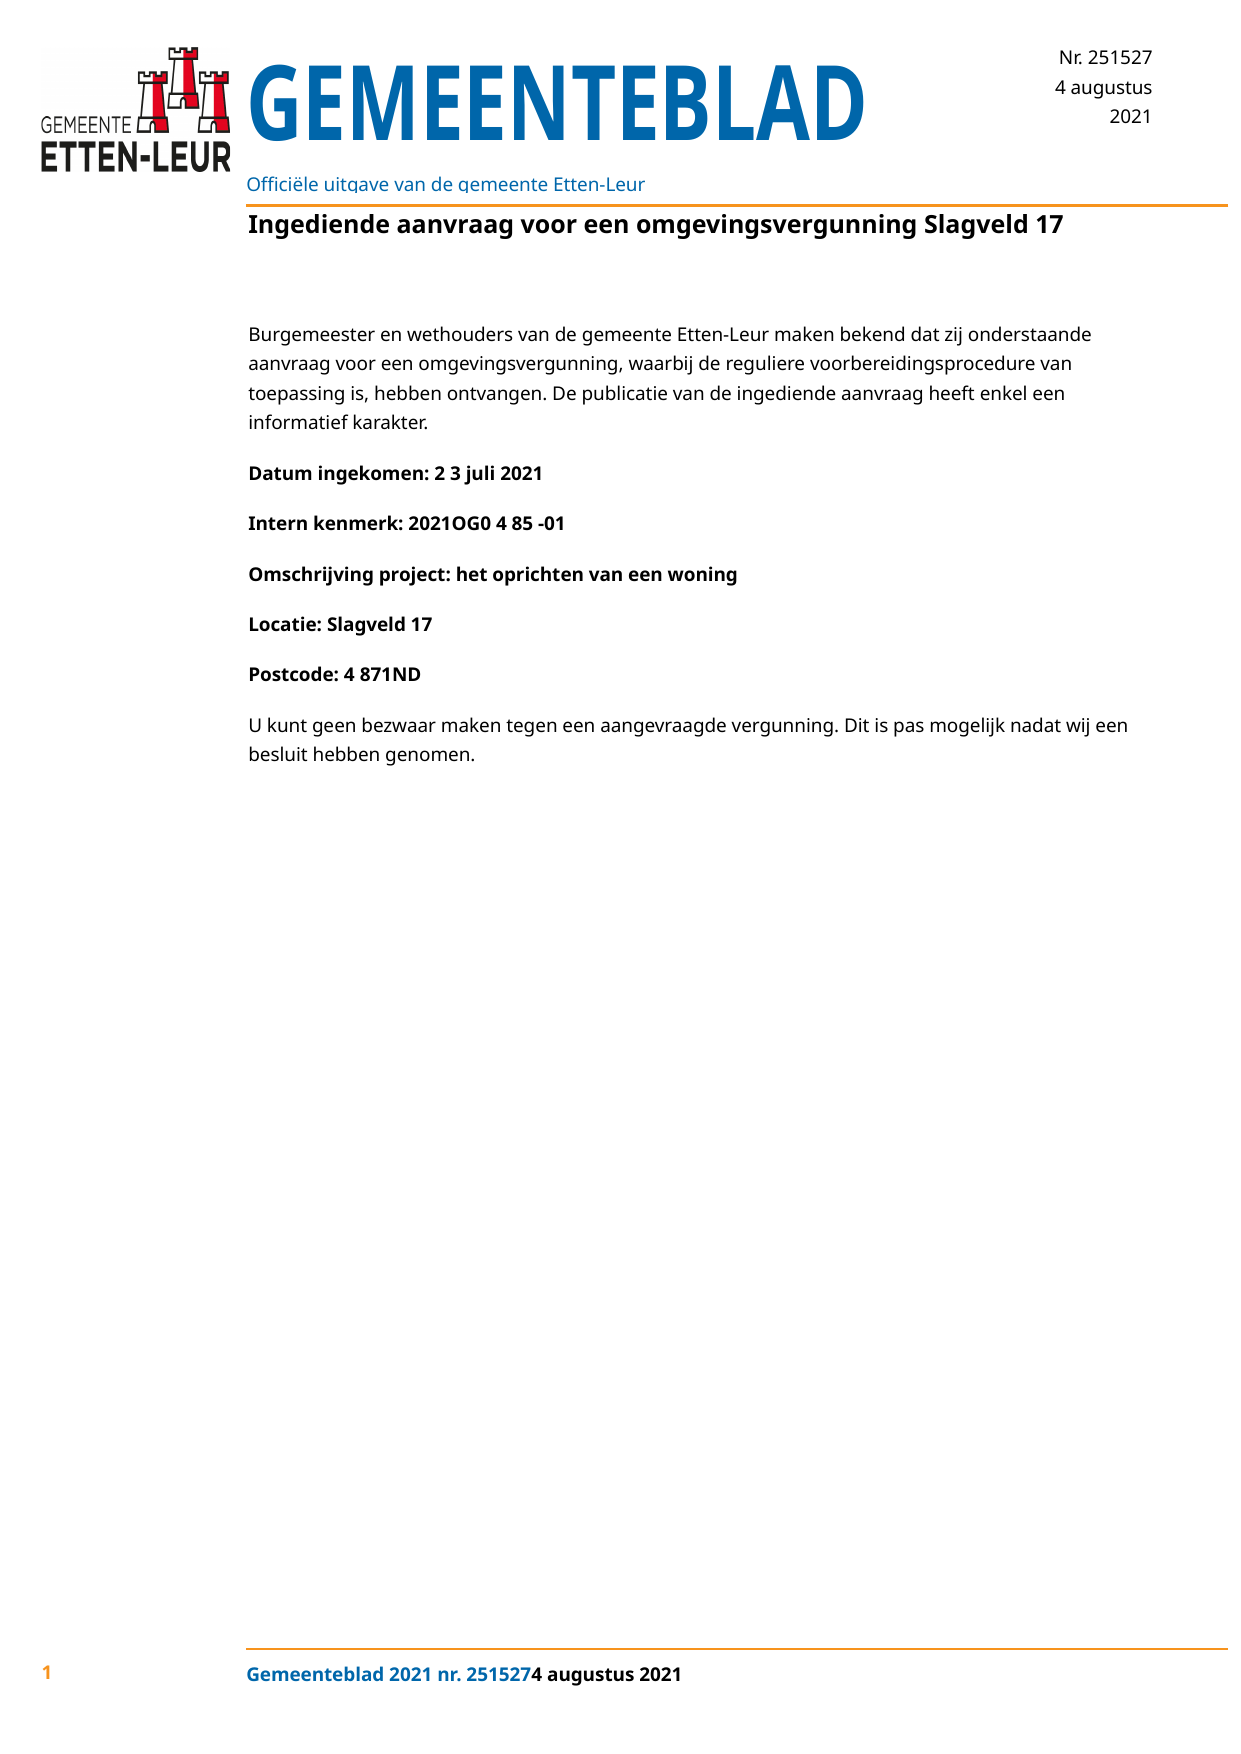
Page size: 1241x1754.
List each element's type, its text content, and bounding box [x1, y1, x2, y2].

text Datum ingekomen: 2 3 juli 2021 [248, 460, 1152, 486]
text U kunt geen bezwaar maken tegen een aangevraagde vergunning. Dit is pas mogelijk nadat wij een besluit hebben genomen. [248, 712, 1152, 767]
text Burgemeester en wethouders van de gemeente Etten-Leur maken bekend dat zij onderstaande aanvraag voor een omgevingsvergunning, waarbij de reguliere voorbereidingsprocedure van toepassing is, hebben ontvangen. De publicatie van de ingediende aanvraag heeft enkel een informatief karakter. [248, 321, 1152, 435]
text Ingediende aanvraag voor een omgevingsvergunning Slagveld 17 [248, 207, 1152, 241]
text Intern kenmerk: 2021OG0 4 85 -01 [248, 510, 1152, 536]
text Postcode: 4 871ND [248, 662, 1152, 687]
text Omschrijving project: het oprichten van een woning [248, 561, 1152, 586]
text Locatie: Slagveld 17 [248, 611, 1152, 637]
picture [41, 47, 231, 172]
